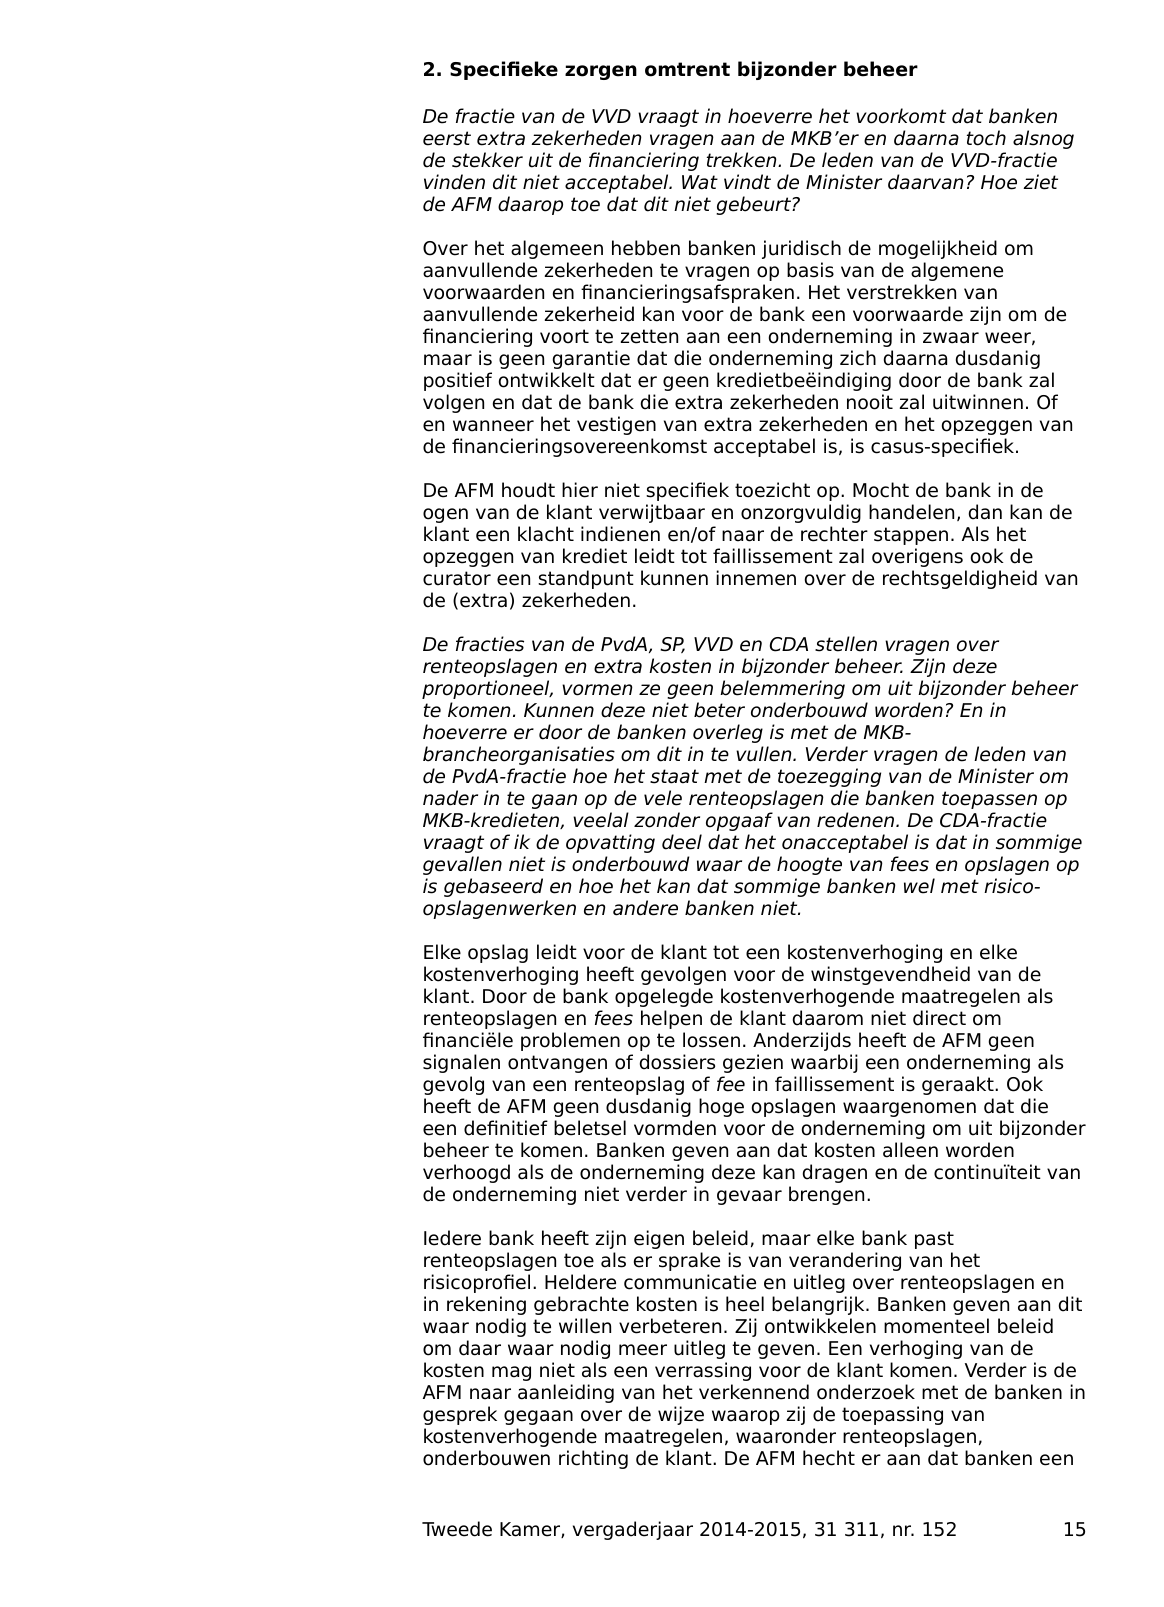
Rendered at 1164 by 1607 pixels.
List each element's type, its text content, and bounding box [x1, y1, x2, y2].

text Elke opslag leidt voor de klant tot een kostenverhoging en elke kostenverhoging heeft gevolgen voor de winstgevendheid van de klant. Door de bank opgelegde kostenverhogende maatregelen als renteopslagen en fees helpen de klant daarom niet direct om financiële problemen op te lossen. Anderzijds heeft de AFM geen signalen ontvangen of dossiers gezien waarbij een onderneming als gevolg van een renteopslag of fee in faillissement is geraakt. Ook heeft de AFM geen dusdanig hoge opslagen waargenomen dat die een definitief beletsel vormden voor de onderneming om uit bijzonder beheer te komen. Banken geven aan dat kosten alleen worden verhoogd als de onderneming deze kan dragen en de continuïteit van de onderneming niet verder in gevaar brengen. [422, 942, 1087, 1206]
text Over het algemeen hebben banken juridisch de mogelijkheid om aanvullende zekerheden te vragen op basis van de algemene voorwaarden en financieringsafspraken. Het verstrekken van aanvullende zekerheid kan voor de bank een voorwaarde zijn om de financiering voort te zetten aan een onderneming in zwaar weer, maar is geen garantie dat die onderneming zich daarna dusdanig positief ontwikkelt dat er geen kredietbeëindiging door de bank zal volgen en dat de bank die extra zekerheden nooit zal uitwinnen. Of en wanneer het vestigen van extra zekerheden en het opzeggen van de financieringsovereenkomst acceptabel is, is casus-specifiek. [422, 238, 1087, 458]
text De fractie van de VVD vraagt in hoeverre het voorkomt dat banken eerst extra zekerheden vragen aan de MKB’er en daarna toch alsnog de stekker uit de financiering trekken. De leden van de VVD-fractie vinden dit niet acceptabel. Wat vindt de Minister daarvan? Hoe ziet de AFM daarop toe dat dit niet gebeurt? [422, 106, 1087, 216]
subtitle 2. Specifieke zorgen omtrent bijzonder beheer [422, 59, 1087, 81]
text De AFM houdt hier niet specifiek toezicht op. Mocht de bank in de ogen van de klant verwijtbaar en onzorgvuldig handelen, dan kan de klant een klacht indienen en/of naar de rechter stappen. Als het opzeggen van krediet leidt tot faillissement zal overigens ook de curator een standpunt kunnen innemen over de rechtsgeldigheid van de (extra) zekerheden. [422, 480, 1087, 612]
text De fracties van de PvdA, SP, VVD en CDA stellen vragen over renteopslagen en extra kosten in bijzonder beheer. Zijn deze proportioneel, vormen ze geen belemmering om uit bijzonder beheer te komen. Kunnen deze niet beter onderbouwd worden? En in hoeverre er door de banken overleg is met de MKB-brancheorganisaties om dit in te vullen. Verder vragen de leden van de PvdA-fractie hoe het staat met de toezegging van de Minister om nader in te gaan op de vele renteopslagen die banken toepassen op MKB-kredieten, veelal zonder opgaaf van redenen. De CDA-fractie vraagt of ik de opvatting deel dat het onacceptabel is dat in sommige gevallen niet is onderbouwd waar de hoogte van fees en opslagen op is gebaseerd en hoe het kan dat sommige banken wel met risico-opslagenwerken en andere banken niet. [422, 634, 1087, 920]
text Iedere bank heeft zijn eigen beleid, maar elke bank past renteopslagen toe als er sprake is van verandering van het risicoprofiel. Heldere communicatie en uitleg over renteopslagen en in rekening gebrachte kosten is heel belangrijk. Banken geven aan dit waar nodig te willen verbeteren. Zij ontwikkelen momenteel beleid om daar waar nodig meer uitleg te geven. Een verhoging van de kosten mag niet als een verrassing voor de klant komen. Verder is de AFM naar aanleiding van het verkennend onderzoek met de banken in gesprek gegaan over de wijze waarop zij de toepassing van kostenverhogende maatregelen, waaronder renteopslagen, onderbouwen richting de klant. De AFM hecht er aan dat banken een [422, 1228, 1087, 1470]
